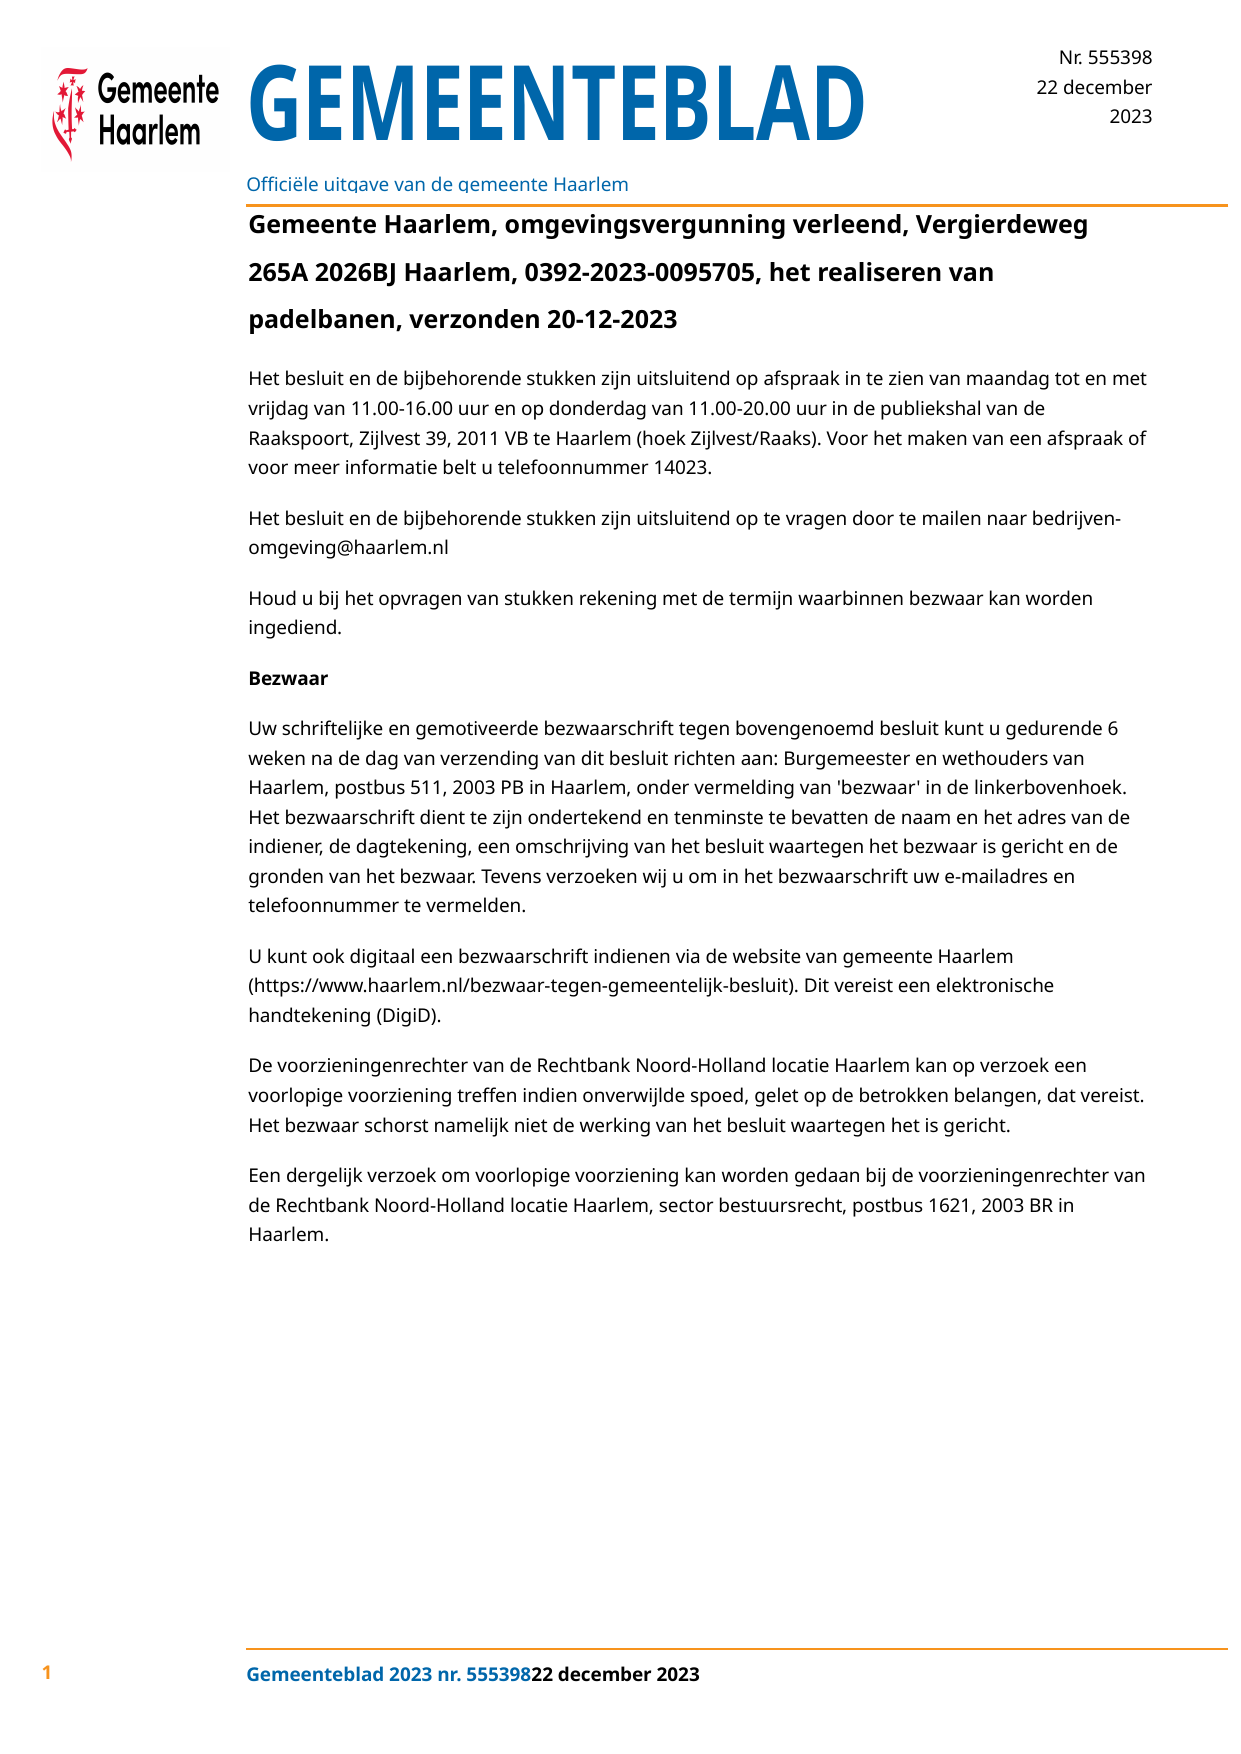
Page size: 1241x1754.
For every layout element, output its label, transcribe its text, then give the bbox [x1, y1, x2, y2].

text U kunt ook digitaal een bezwaarschrift indienen via de website van gemeente Haarlem (https://www.haarlem.nl/bezwaar-tegen-gemeentelijk-besluit). Dit vereist een elektronische handtekening (DigiD). [248, 943, 1152, 1028]
text Uw schriftelijke en gemotiveerde bezwaarschrift tegen bovengenoemd besluit kunt u gedurende 6 weken na de dag van verzending van dit besluit richten aan: Burgemeester en wethouders van Haarlem, postbus 511, 2003 PB in Haarlem, onder vermelding van 'bezwaar' in de linkerbovenhoek. Het bezwaarschrift dient te zijn ondertekend en tenminste te bevatten de naam en het adres van de indiener, de dagtekening, een omschrijving van het besluit waartegen het bezwaar is gericht en de gronden van het bezwaar. Tevens verzoeken wij u om in het bezwaarschrift uw e-mailadres en telefoonnummer te vermelden. [248, 715, 1152, 918]
text De voorzieningenrechter van de Rechtbank Noord-Holland locatie Haarlem kan op verzoek een voorlopige voorziening treffen indien onverwijlde spoed, gelet op de betrokken belangen, dat vereist. Het bezwaar schorst namelijk niet de werking van het besluit waartegen het is gericht. [248, 1053, 1152, 1137]
text Het besluit en de bijbehorende stukken zijn uitsluitend op te vragen door te mailen naar bedrijven-omgeving@haarlem.nl [248, 505, 1152, 560]
text Gemeente Haarlem, omgevingsvergunning verleend, Vergierdeweg 265A 2026BJ Haarlem, 0392-2023-0095705, het realiseren van padelbanen, verzonden 20-12-2023 [248, 207, 1152, 336]
picture [41, 47, 231, 172]
text Het besluit en de bijbehorende stukken zijn uitsluitend op afspraak in te zien van maandag tot en met vrijdag van 11.00-16.00 uur en op donderdag van 11.00-20.00 uur in de publiekshal van de Raakspoort, Zijlvest 39, 2011 VB te Haarlem (hoek Zijlvest/Raaks). Voor het maken van een afspraak of voor meer informatie belt u telefoonnummer 14023. [248, 366, 1152, 480]
text Een dergelijk verzoek om voorlopige voorziening kan worden gedaan bij de voorzieningenrechter van de Rechtbank Noord-Holland locatie Haarlem, sector bestuursrecht, postbus 1621, 2003 BR in Haarlem. [248, 1162, 1152, 1247]
text Houd u bij het opvragen van stukken rekening met de termijn waarbinnen bezwaar kan worden ingediend. [248, 585, 1152, 640]
text Bezwaar [248, 665, 1152, 690]
